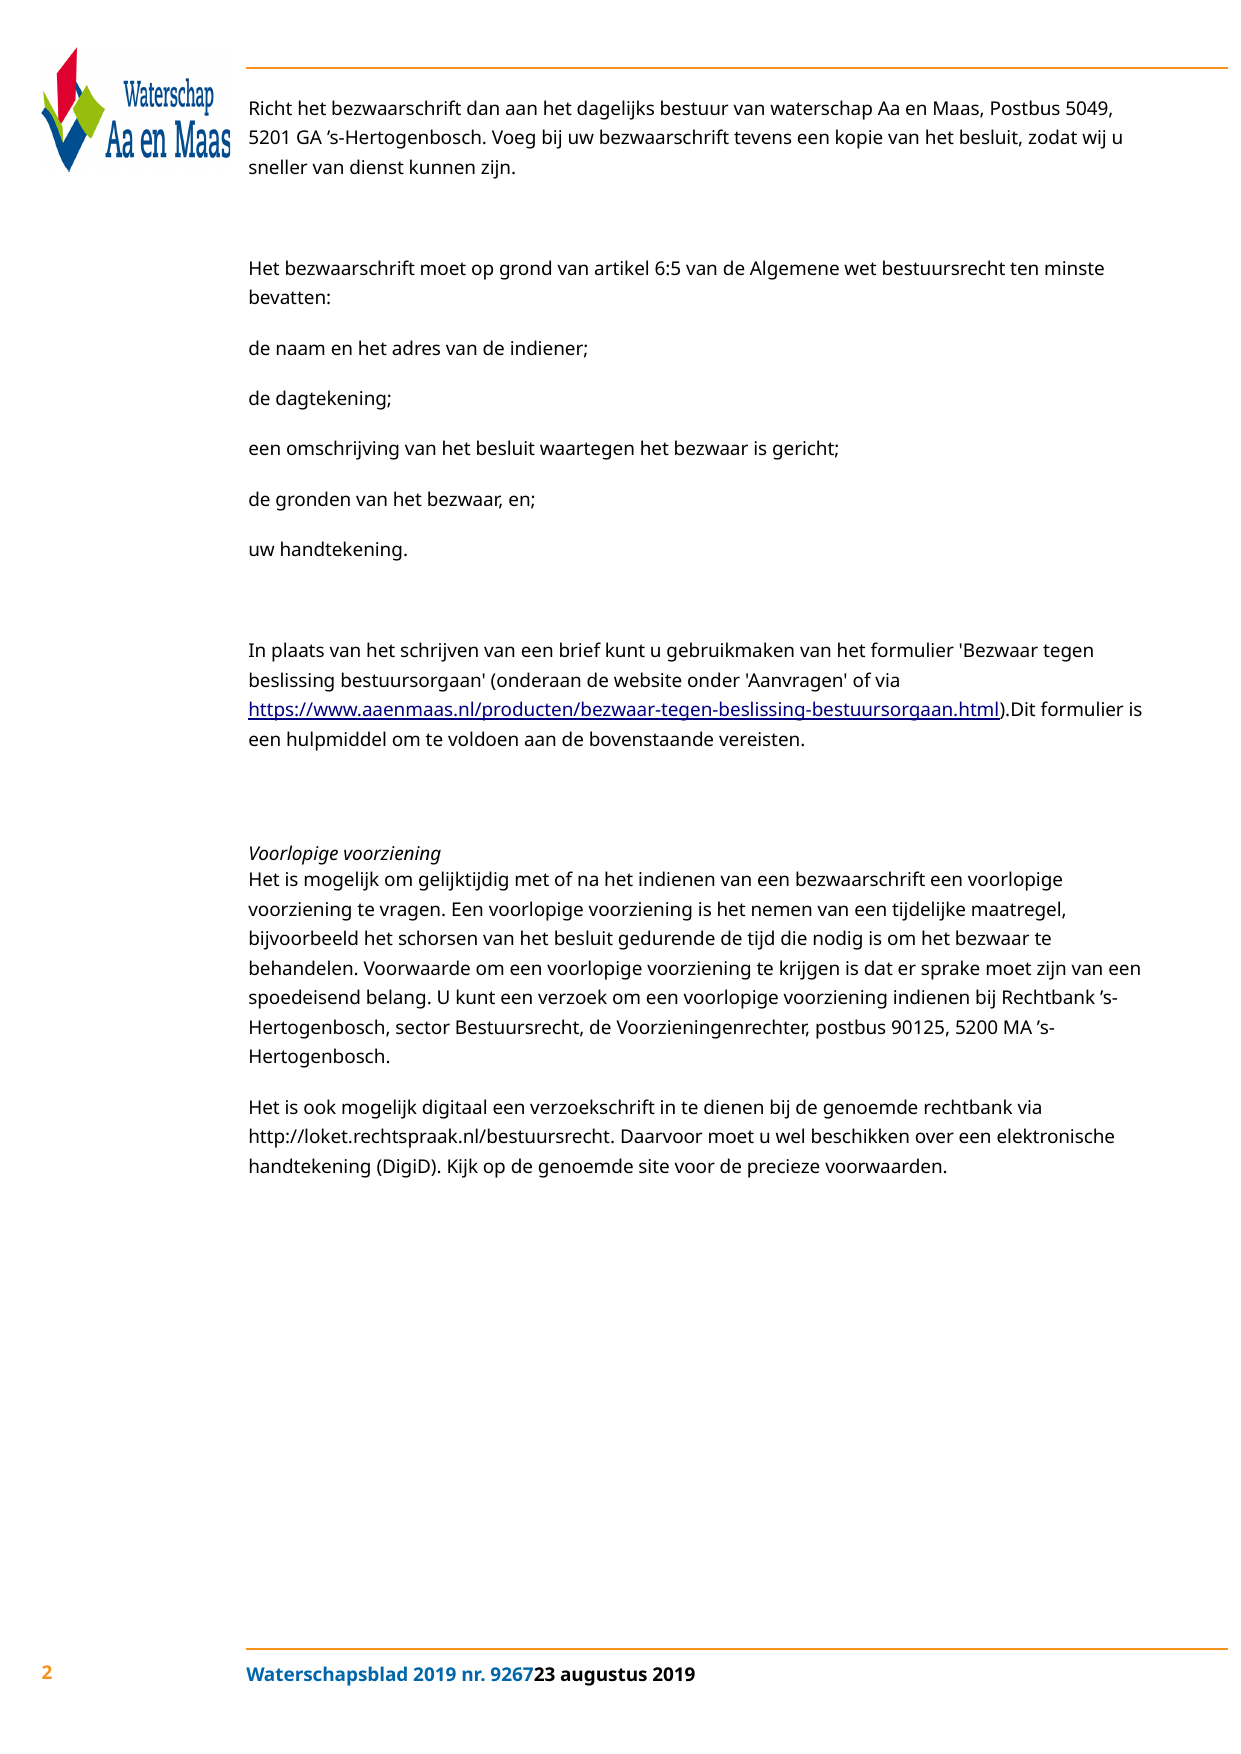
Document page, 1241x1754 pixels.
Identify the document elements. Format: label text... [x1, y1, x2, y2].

text Richt het bezwaarschrift dan aan het dagelijks bestuur van waterschap Aa en Maas, Postbus 5049, 5201 GA ’s-Hertogenbosch. Voeg bij uw bezwaarschrift tevens een kopie van het besluit, zodat wij u sneller van dienst kunnen zijn. [248, 95, 1152, 180]
text de dagtekening; [248, 385, 1152, 411]
text Voorlopige voorziening [248, 840, 1152, 866]
text de naam en het adres van de indiener; [248, 335, 1152, 361]
text Het is ook mogelijk digitaal een verzoekschrift in te dienen bij de genoemde rechtbank via http://loket.rechtspraak.nl/bestuursrecht. Daarvoor moet u wel beschikken over een elektronische handtekening (DigiD). Kijk op de genoemde site voor de precieze voorwaarden. [248, 1094, 1152, 1179]
text uw handtekening. [248, 536, 1152, 562]
text de gronden van het bezwaar, en; [248, 486, 1152, 512]
text Het is mogelijk om gelijktijdig met of na het indienen van een bezwaarschrift een voorlopige voorziening te vragen. Een voorlopige voorziening is het nemen van een tijdelijke maatregel, bijvoorbeeld het schorsen van het besluit gedurende de tijd die nodig is om het bezwaar te behandelen. Voorwaarde om een voorlopige voorziening te krijgen is dat er sprake moet zijn van een spoedeisend belang. U kunt een verzoek om een voorlopige voorziening indienen bij Rechtbank ’s-Hertogenbosch, sector Bestuursrecht, de Voorzieningenrechter, postbus 90125, 5200 MA ’s-Hertogenbosch. [248, 866, 1152, 1069]
text Het bezwaarschrift moet op grond van artikel 6:5 van de Algemene wet bestuursrecht ten minste bevatten: [248, 255, 1152, 310]
picture [41, 47, 231, 172]
text een omschrijving van het besluit waartegen het bezwaar is gericht; [248, 436, 1152, 461]
text In plaats van het schrijven van een brief kunt u gebruikmaken van het formulier 'Bezwaar tegen beslissing bestuursorgaan' (onderaan de website onder 'Aanvragen' of via https://www.aaenmaas.nl/producten/bezwaar-tegen-beslissing-bestuursorgaan.html).Dit formulier is een hulpmiddel om te voldoen aan de bovenstaande vereisten. [248, 637, 1152, 752]
